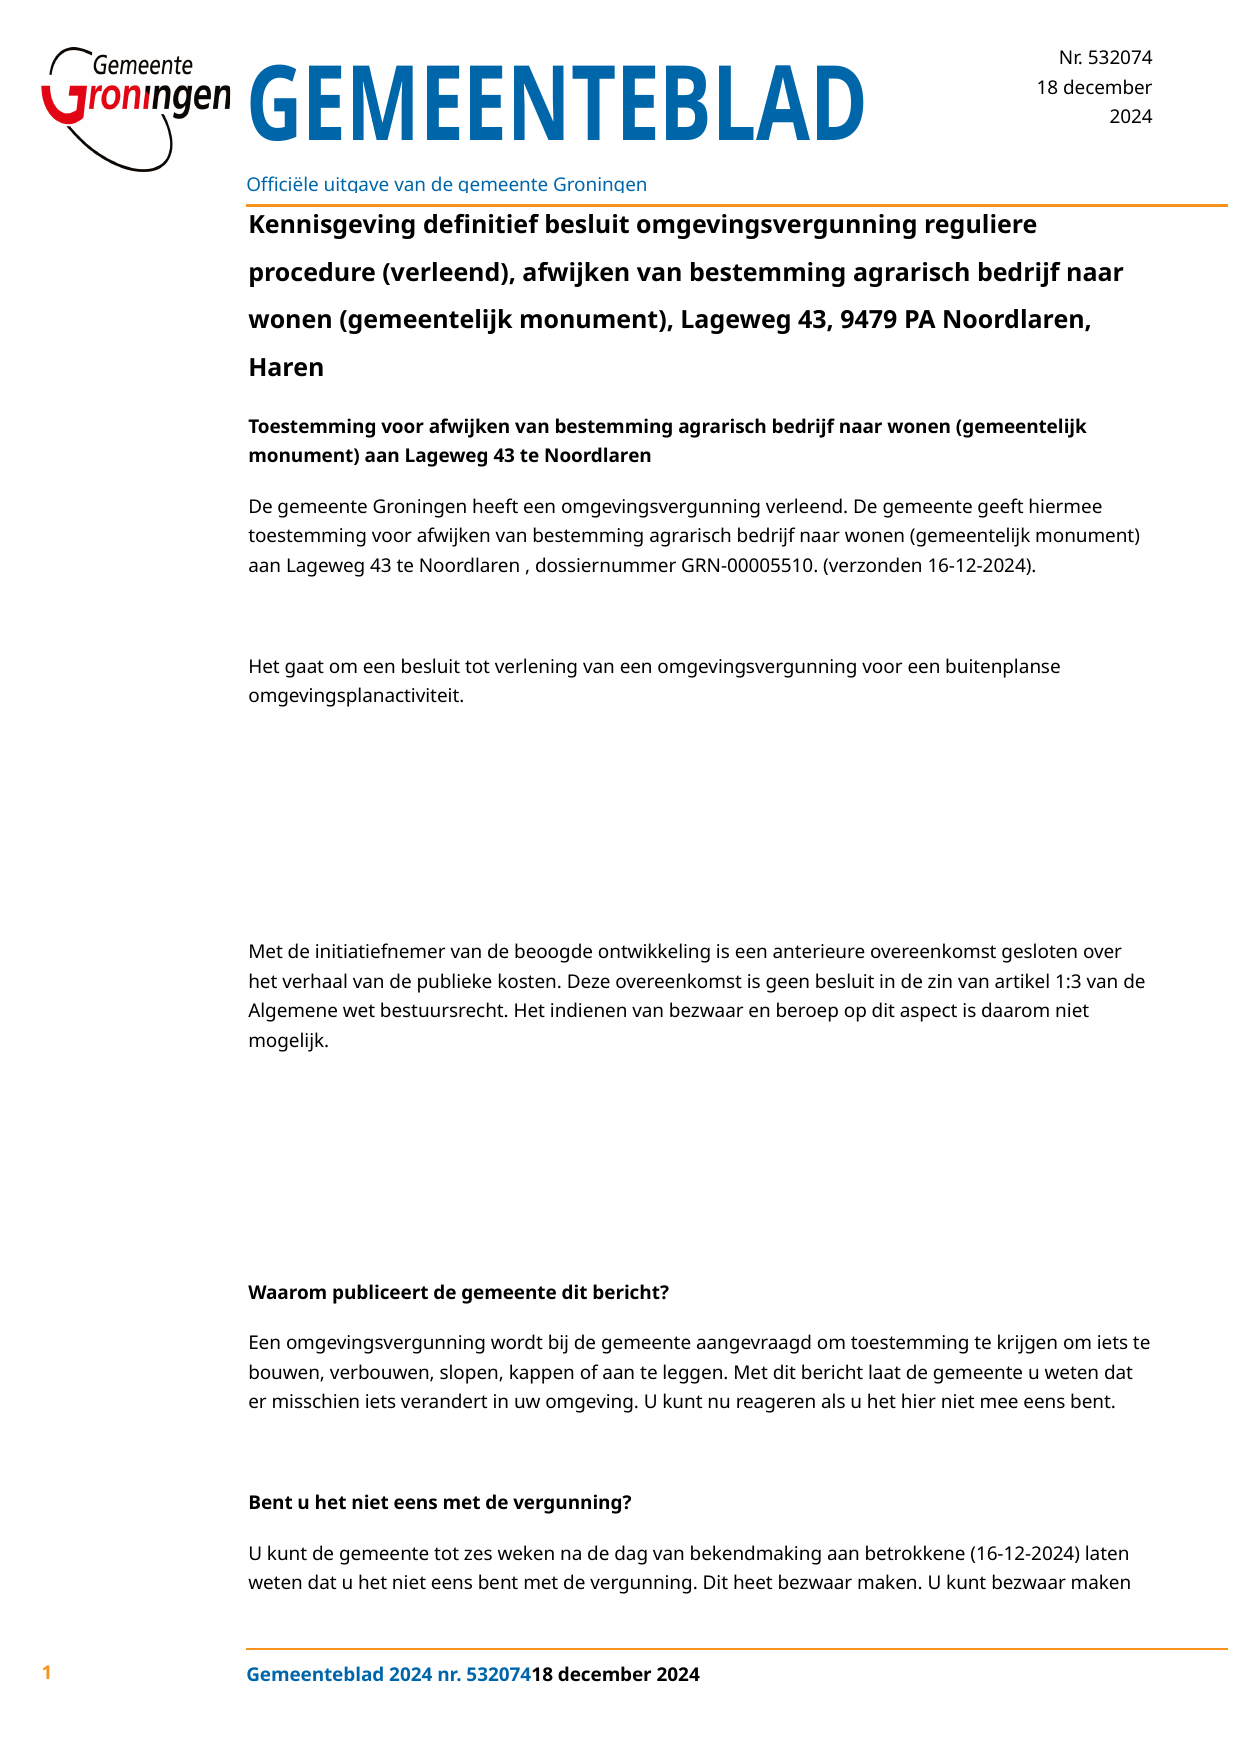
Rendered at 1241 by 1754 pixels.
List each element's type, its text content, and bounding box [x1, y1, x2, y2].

text Waarom publiceert de gemeente dit bericht? [248, 1279, 1152, 1305]
text De gemeente Groningen heeft een omgevingsvergunning verleend. De gemeente geeft hiermee toestemming voor afwijken van bestemming agrarisch bedrijf naar wonen (gemeentelijk monument) aan Lageweg 43 te Noordlaren , dossiernummer GRN-00005510. (verzonden 16-12-2024). [248, 493, 1152, 578]
text Kennisgeving definitief besluit omgevingsvergunning reguliere procedure (verleend), afwijken van bestemming agrarisch bedrijf naar wonen (gemeentelijk monument), Lageweg 43, 9479 PA Noordlaren, Haren [248, 207, 1152, 384]
text ﻿Met de initiatiefnemer van de beoogde ontwikkeling is een anterieure overeenkomst gesloten over het verhaal van de publieke kosten. Deze overeenkomst is geen besluit in de zin van artikel 1:3 van de Algemene wet bestuursrecht. Het indienen van bezwaar en beroep op dit aspect is daarom niet mogelijk. [248, 935, 1152, 1053]
text Bent u het niet eens met de vergunning? [248, 1489, 1152, 1515]
picture [41, 47, 231, 172]
text U kunt de gemeente tot zes weken na de dag van bekendmaking aan betrokkene (16-12-2024) laten weten dat u het niet eens bent met de vergunning. Dit heet bezwaar maken. U kunt bezwaar maken [248, 1540, 1152, 1595]
text Een omgevingsvergunning wordt bij de gemeente aangevraagd om toestemming te krijgen om iets te bouwen, verbouwen, slopen, kappen of aan te leggen. Met dit bericht laat de gemeente u weten dat er misschien iets verandert in uw omgeving. U kunt nu reageren als u het hier niet mee eens bent. [248, 1329, 1152, 1414]
text Toestemming voor afwijken van bestemming agrarisch bedrijf naar wonen (gemeentelijk monument) aan Lageweg 43 te Noordlaren [248, 413, 1152, 468]
text Het gaat om een besluit tot verlening van een omgevingsvergunning voor een buitenplanse omgevingsplanactiviteit. [248, 653, 1152, 708]
